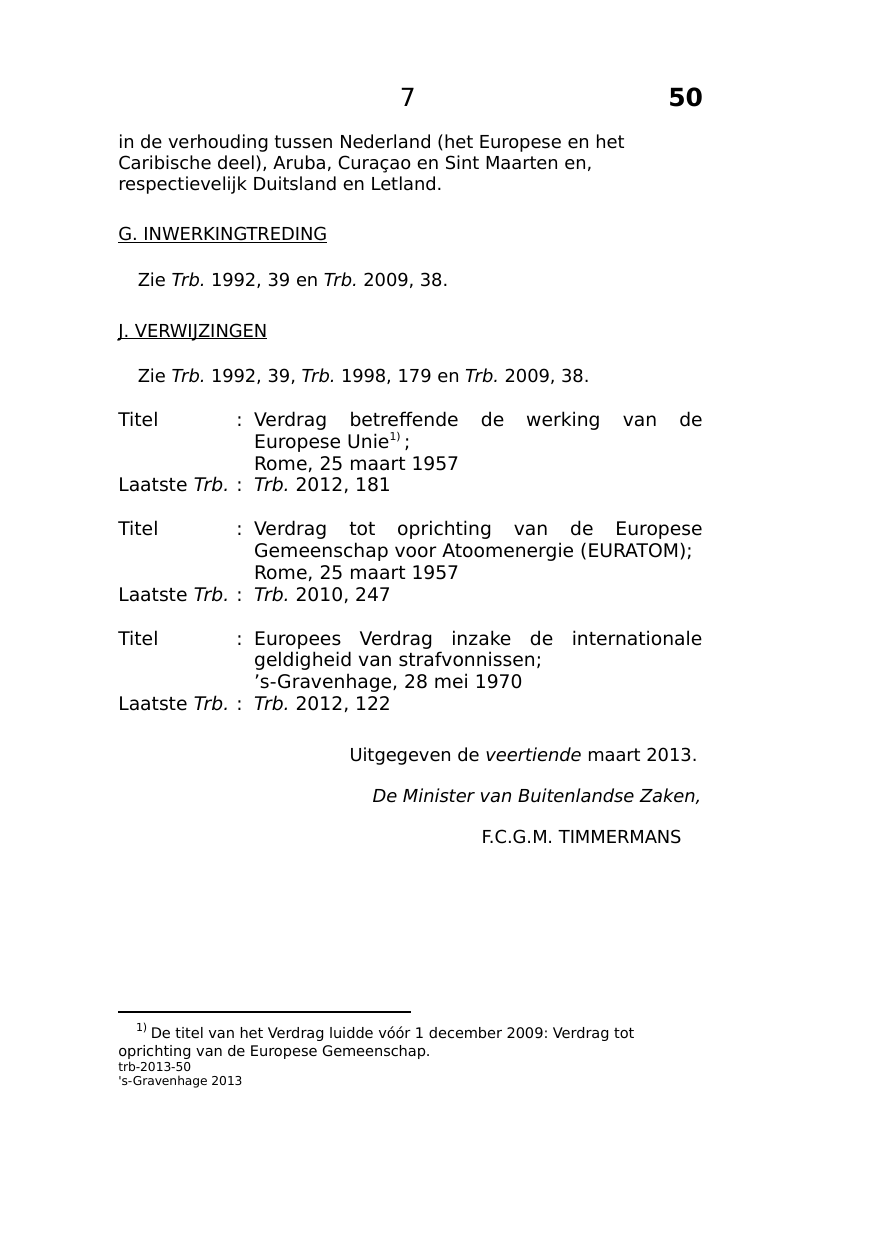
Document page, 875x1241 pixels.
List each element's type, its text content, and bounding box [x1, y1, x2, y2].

table_cell Laatste Trb. [118, 693, 236, 715]
table_header : [236, 409, 254, 474]
table_cell [254, 496, 703, 518]
table_cell Verdrag tot oprichting van de Europese Gemeenschap voor Atoomenergie (EURATOM); Rome, 25 maart 1957 [254, 518, 703, 584]
table_cell [236, 606, 254, 628]
text De Minister van Buitenlandse Zaken, F.C.G.M. TIMMERMANS [118, 786, 703, 848]
text trb-2013-50 [118, 1060, 352, 1074]
table_cell Titel [118, 518, 236, 584]
table_cell : [236, 584, 254, 606]
text Zie Trb. 1992, 39 en Trb. 2009, 38. [118, 270, 703, 291]
table_cell [236, 496, 254, 518]
table_cell [118, 496, 236, 518]
table_cell Trb. 2012, 181 [254, 475, 703, 496]
table_header Verdrag betreffende de werking van de Europese Unie; Rome, 25 maart 1957 [254, 409, 703, 474]
text in de verhouding tussen Nederland (het Europese en het Caribische deel), Aruba, Curaçao en Sint Maarten en, respectievelijk Duitsland en Letland. [118, 132, 703, 194]
table_header Titel [118, 409, 236, 474]
subtitle J. VERWIJZINGEN [118, 321, 703, 341]
table_cell : [236, 518, 254, 584]
table_cell Trb. 2010, 247 [254, 584, 703, 606]
text 's-Gravenhage 2013 [118, 1074, 352, 1088]
text Zie Trb. 1992, 39, Trb. 1998, 179 en Trb. 2009, 38. [118, 366, 703, 387]
table_cell [254, 606, 703, 628]
text Uitgegeven de veertiende maart 2013. [118, 745, 703, 766]
table_cell [118, 606, 236, 628]
table_cell Europees Verdrag inzake de internationale geldigheid van strafvonnissen; ’s-Gravenhage, 28 mei 1970 [254, 628, 703, 693]
table_cell Titel [118, 628, 236, 693]
subtitle G. INWERKINGTREDING [118, 224, 703, 245]
table_cell : [236, 693, 254, 715]
table_cell : [236, 628, 254, 693]
table_cell Trb. 2012, 122 [254, 693, 703, 715]
table_cell : [236, 475, 254, 496]
table_cell Laatste Trb. [118, 475, 236, 496]
table_cell Laatste Trb. [118, 584, 236, 606]
